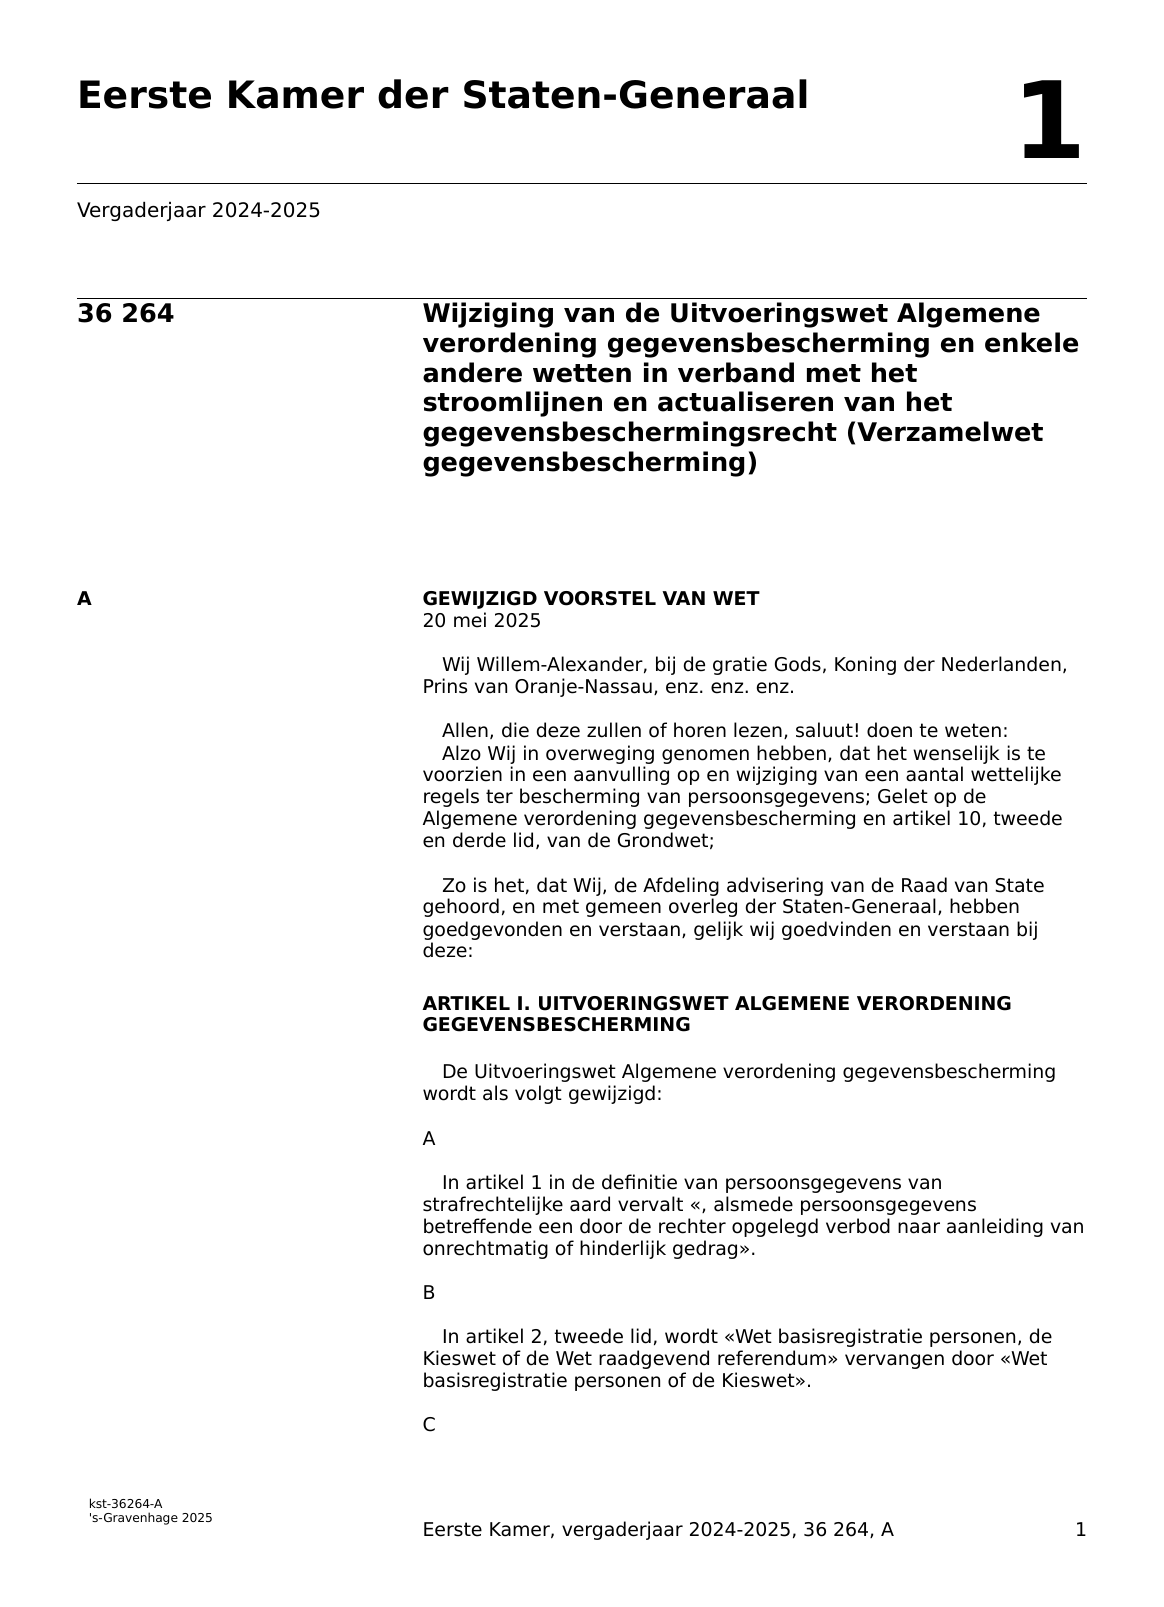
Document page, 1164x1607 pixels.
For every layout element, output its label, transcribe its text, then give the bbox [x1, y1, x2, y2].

text Allen, die deze zullen of horen lezen, saluut! doen te weten: [422, 720, 1087, 742]
text In artikel 1 in de definitie van persoonsgegevens van strafrechtelijke aard vervalt «, alsmede persoonsgegevens betreffende een door de rechter opgelegd verbod naar aanleiding van onrechtmatig of hinderlijk gedrag». [422, 1172, 1087, 1259]
text A [422, 1127, 1087, 1149]
text 's-Gravenhage 2025 [88, 1511, 323, 1525]
text Wij Willem-Alexander, bij de gratie Gods, Koning der Nederlanden, Prins van Oranje-Nassau, enz. enz. enz. [422, 654, 1087, 698]
text kst-36264-A [88, 1497, 323, 1511]
table_header 1 [886, 59, 1087, 183]
text B [422, 1282, 1087, 1304]
text C [422, 1414, 1087, 1436]
text In artikel 2, tweede lid, wordt «Wet basisregistratie personen, de Kieswet of de Wet raadgevend referendum» vervangen door «Wet basisregistratie personen of de Kieswet». [422, 1326, 1087, 1392]
text De Uitvoeringswet Algemene verordening gegevensbescherming wordt als volgt gewijzigd: [422, 1061, 1087, 1105]
table_cell Vergaderjaar 2024-2025 [77, 184, 1087, 298]
text 20 mei 2025 [422, 610, 1087, 632]
subtitle 36 264 Wijziging van de Uitvoeringswet Algemene verordening gegevensbescherming en enkele andere wetten in verband met het stroomlijnen en actualiseren van het gegevensbeschermingsrecht (Verzamelwet gegevensbescherming) [77, 299, 1087, 477]
subtitle ARTIKEL I. UITVOERINGSWET ALGEMENE VERORDENING GEGEVENSBESCHERMING [422, 992, 1087, 1036]
text Zo is het, dat Wij, de Afdeling advisering van de Raad van State gehoord, en met gemeen overleg der Staten-Generaal, hebben goedgevonden en verstaan, gelijk wij goedvinden en verstaan bij deze: [422, 874, 1087, 962]
text Alzo Wij in overweging genomen hebben, dat het wenselijk is te voorzien in een aanvulling op en wijziging van een aantal wettelijke regels ter bescherming van persoonsgegevens; Gelet op de Algemene verordening gegevensbescherming en artikel 10, tweede en derde lid, van de Grondwet; [422, 742, 1087, 852]
subtitle A GEWIJZIGD VOORSTEL VAN WET [77, 588, 1087, 610]
table_header Eerste Kamer der Staten-Generaal [77, 59, 886, 183]
